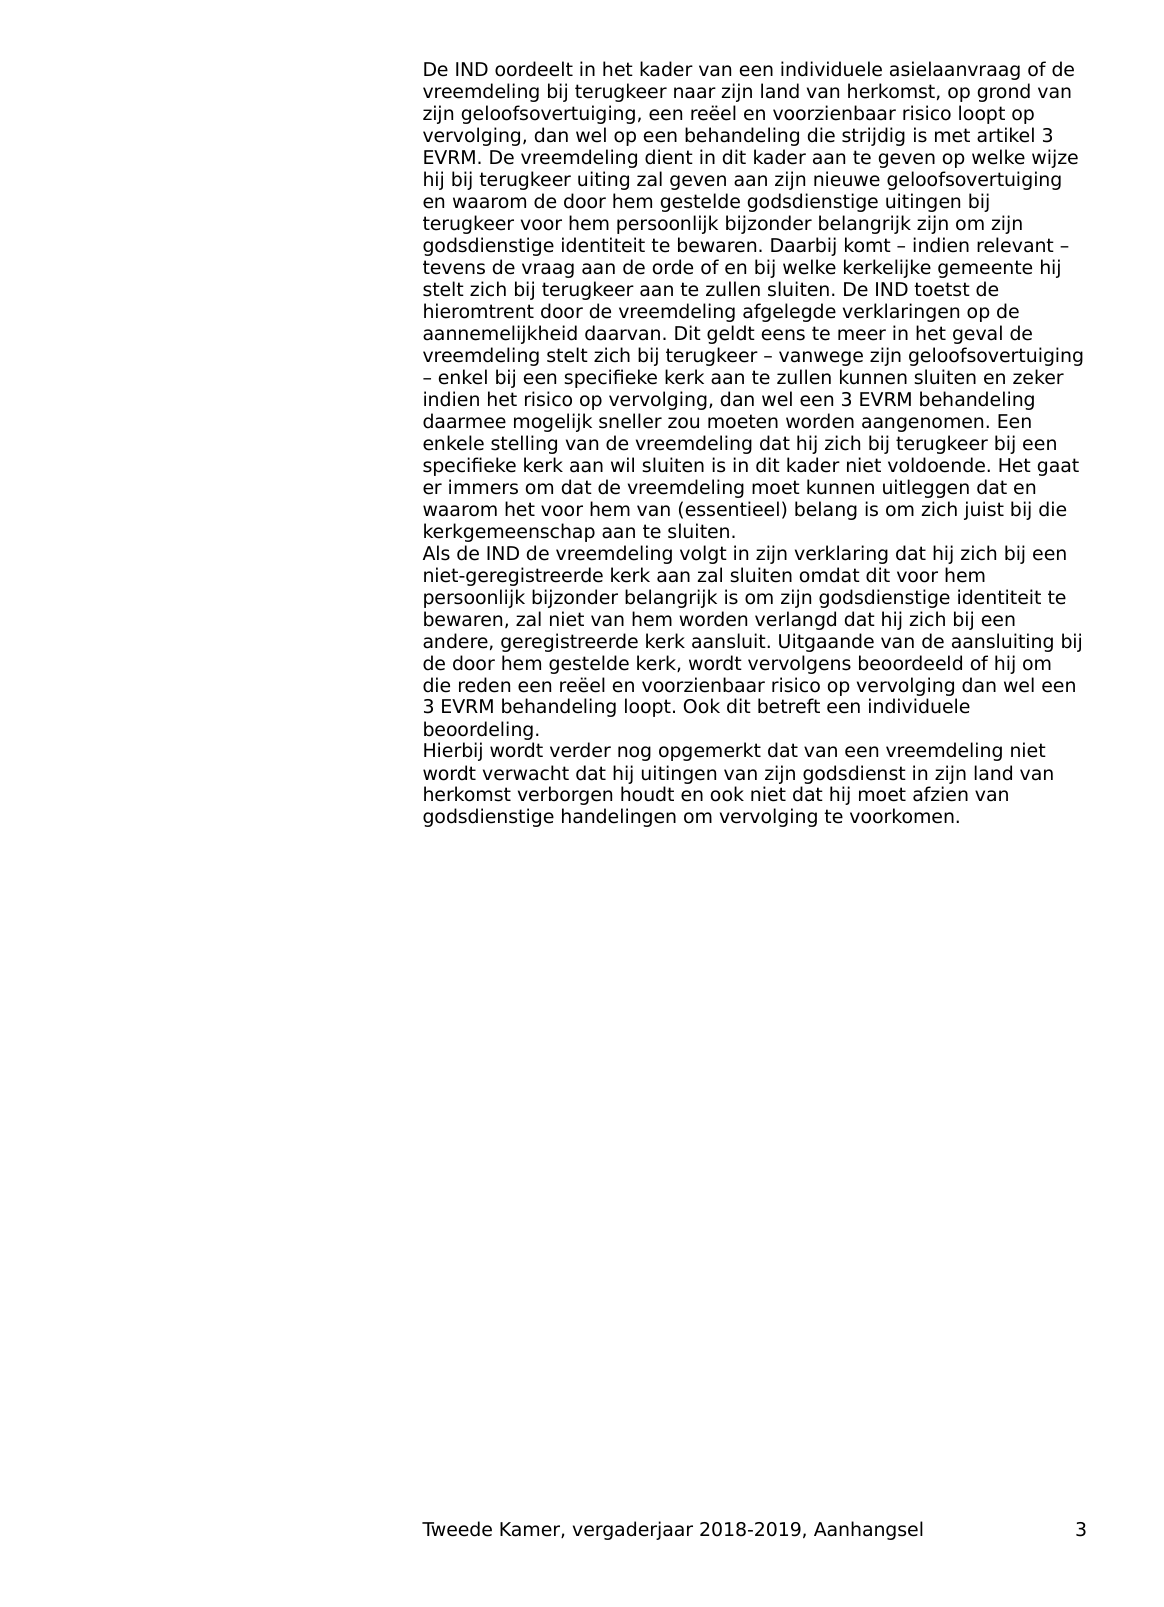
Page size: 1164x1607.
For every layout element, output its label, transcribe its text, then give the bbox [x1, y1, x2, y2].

text Als de IND de vreemdeling volgt in zijn verklaring dat hij zich bij een niet-geregistreerde kerk aan zal sluiten omdat dit voor hem persoonlijk bijzonder belangrijk is om zijn godsdienstige identiteit te bewaren, zal niet van hem worden verlangd dat hij zich bij een andere, geregistreerde kerk aansluit. Uitgaande van de aansluiting bij de door hem gestelde kerk, wordt vervolgens beoordeeld of hij om die reden een reëel en voorzienbaar risico op vervolging dan wel een 3 EVRM behandeling loopt. Ook dit betreft een individuele beoordeling. [422, 543, 1087, 740]
text De IND oordeelt in het kader van een individuele asielaanvraag of de vreemdeling bij terugkeer naar zijn land van herkomst, op grond van zijn geloofsovertuiging, een reëel en voorzienbaar risico loopt op vervolging, dan wel op een behandeling die strijdig is met artikel 3 EVRM. De vreemdeling dient in dit kader aan te geven op welke wijze hij bij terugkeer uiting zal geven aan zijn nieuwe geloofsovertuiging en waarom de door hem gestelde godsdienstige uitingen bij terugkeer voor hem persoonlijk bijzonder belangrijk zijn om zijn godsdienstige identiteit te bewaren. Daarbij komt – indien relevant – tevens de vraag aan de orde of en bij welke kerkelijke gemeente hij stelt zich bij terugkeer aan te zullen sluiten. De IND toetst de hieromtrent door de vreemdeling afgelegde verklaringen op de aannemelijkheid daarvan. Dit geldt eens te meer in het geval de vreemdeling stelt zich bij terugkeer – vanwege zijn geloofsovertuiging – enkel bij een specifieke kerk aan te zullen kunnen sluiten en zeker indien het risico op vervolging, dan wel een 3 EVRM behandeling daarmee mogelijk sneller zou moeten worden aangenomen. Een enkele stelling van de vreemdeling dat hij zich bij terugkeer bij een specifieke kerk aan wil sluiten is in dit kader niet voldoende. Het gaat er immers om dat de vreemdeling moet kunnen uitleggen dat en waarom het voor hem van (essentieel) belang is om zich juist bij die kerkgemeenschap aan te sluiten. [422, 59, 1087, 543]
text Hierbij wordt verder nog opgemerkt dat van een vreemdeling niet wordt verwacht dat hij uitingen van zijn godsdienst in zijn land van herkomst verborgen houdt en ook niet dat hij moet afzien van godsdienstige handelingen om vervolging te voorkomen. [422, 740, 1087, 828]
